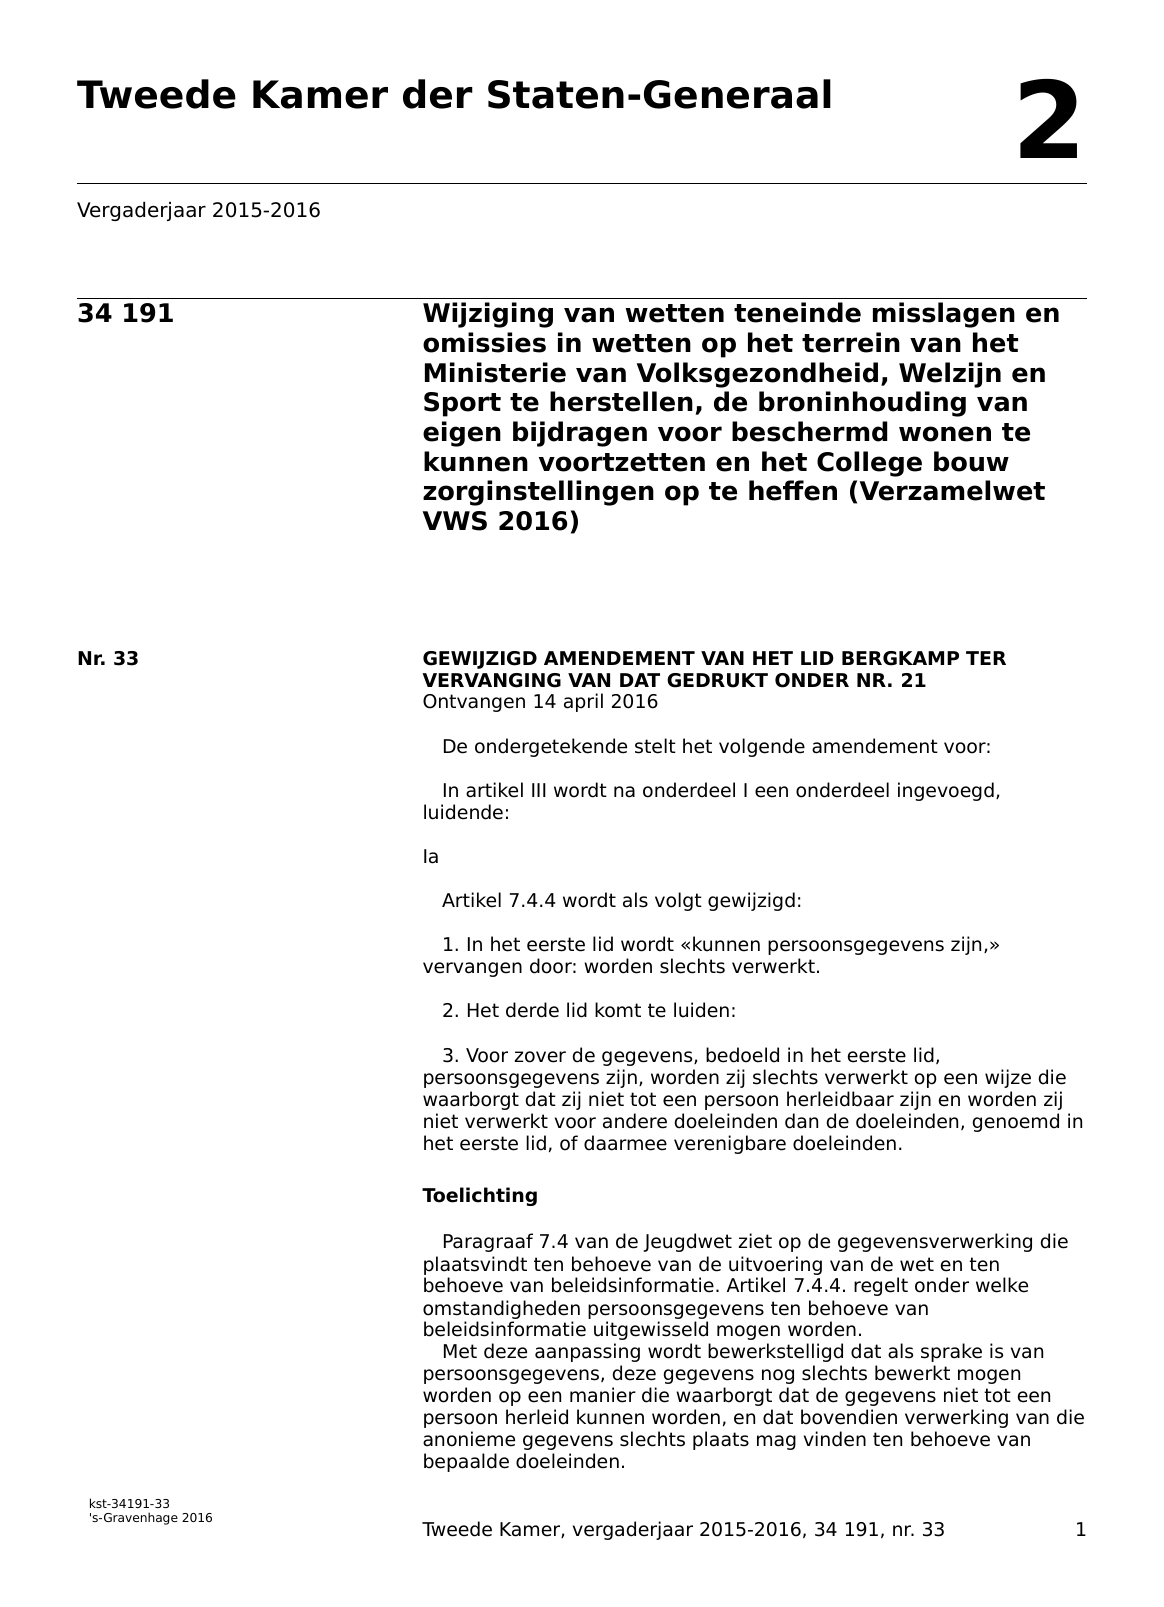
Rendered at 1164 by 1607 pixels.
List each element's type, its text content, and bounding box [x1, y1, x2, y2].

subtitle 34 191 Wijziging van wetten teneinde misslagen en omissies in wetten op het terrein van het Ministerie van Volksgezondheid, Welzijn en Sport te herstellen, de broninhouding van eigen bijdragen voor beschermd wonen te kunnen voortzetten en het College bouw zorginstellingen op te heffen (Verzamelwet VWS 2016) [77, 299, 1087, 536]
subtitle Toelichting [422, 1184, 1087, 1206]
text 1. In het eerste lid wordt «kunnen persoonsgegevens zijn,» vervangen door: worden slechts verwerkt. [422, 934, 1087, 978]
text Artikel 7.4.4 wordt als volgt gewijzigd: [422, 890, 1087, 912]
table_header 2 [886, 59, 1087, 183]
text In artikel III wordt na onderdeel I een onderdeel ingevoegd, luidende: [422, 780, 1087, 824]
text Ontvangen 14 april 2016 [422, 691, 1087, 713]
text De ondergetekende stelt het volgende amendement voor: [422, 736, 1087, 758]
text Paragraaf 7.4 van de Jeugdwet ziet op de gegevensverwerking die plaatsvindt ten behoeve van de uitvoering van de wet en ten behoeve van beleidsinformatie. Artikel 7.4.4. regelt onder welke omstandigheden persoonsgegevens ten behoeve van beleidsinformatie uitgewisseld mogen worden. [422, 1231, 1087, 1341]
table_cell Vergaderjaar 2015-2016 [77, 184, 1087, 298]
text 's-Gravenhage 2016 [88, 1511, 323, 1525]
text Ia [422, 846, 1087, 868]
table_header Tweede Kamer der Staten-Generaal [77, 59, 886, 183]
subtitle Nr. 33 GEWIJZIGD AMENDEMENT VAN HET LID BERGKAMP TER VERVANGING VAN DAT GEDRUKT ONDER NR. 21 [77, 647, 1087, 691]
text kst-34191-33 [88, 1497, 323, 1511]
text 2. Het derde lid komt te luiden: [422, 1000, 1087, 1022]
text Met deze aanpassing wordt bewerkstelligd dat als sprake is van persoonsgegevens, deze gegevens nog slechts bewerkt mogen worden op een manier die waarborgt dat de gegevens niet tot een persoon herleid kunnen worden, en dat bovendien verwerking van die anonieme gegevens slechts plaats mag vinden ten behoeve van bepaalde doeleinden. [422, 1341, 1087, 1473]
text 3. Voor zover de gegevens, bedoeld in het eerste lid, persoonsgegevens zijn, worden zij slechts verwerkt op een wijze die waarborgt dat zij niet tot een persoon herleidbaar zijn en worden zij niet verwerkt voor andere doeleinden dan de doeleinden, genoemd in het eerste lid, of daarmee verenigbare doeleinden. [422, 1044, 1087, 1154]
